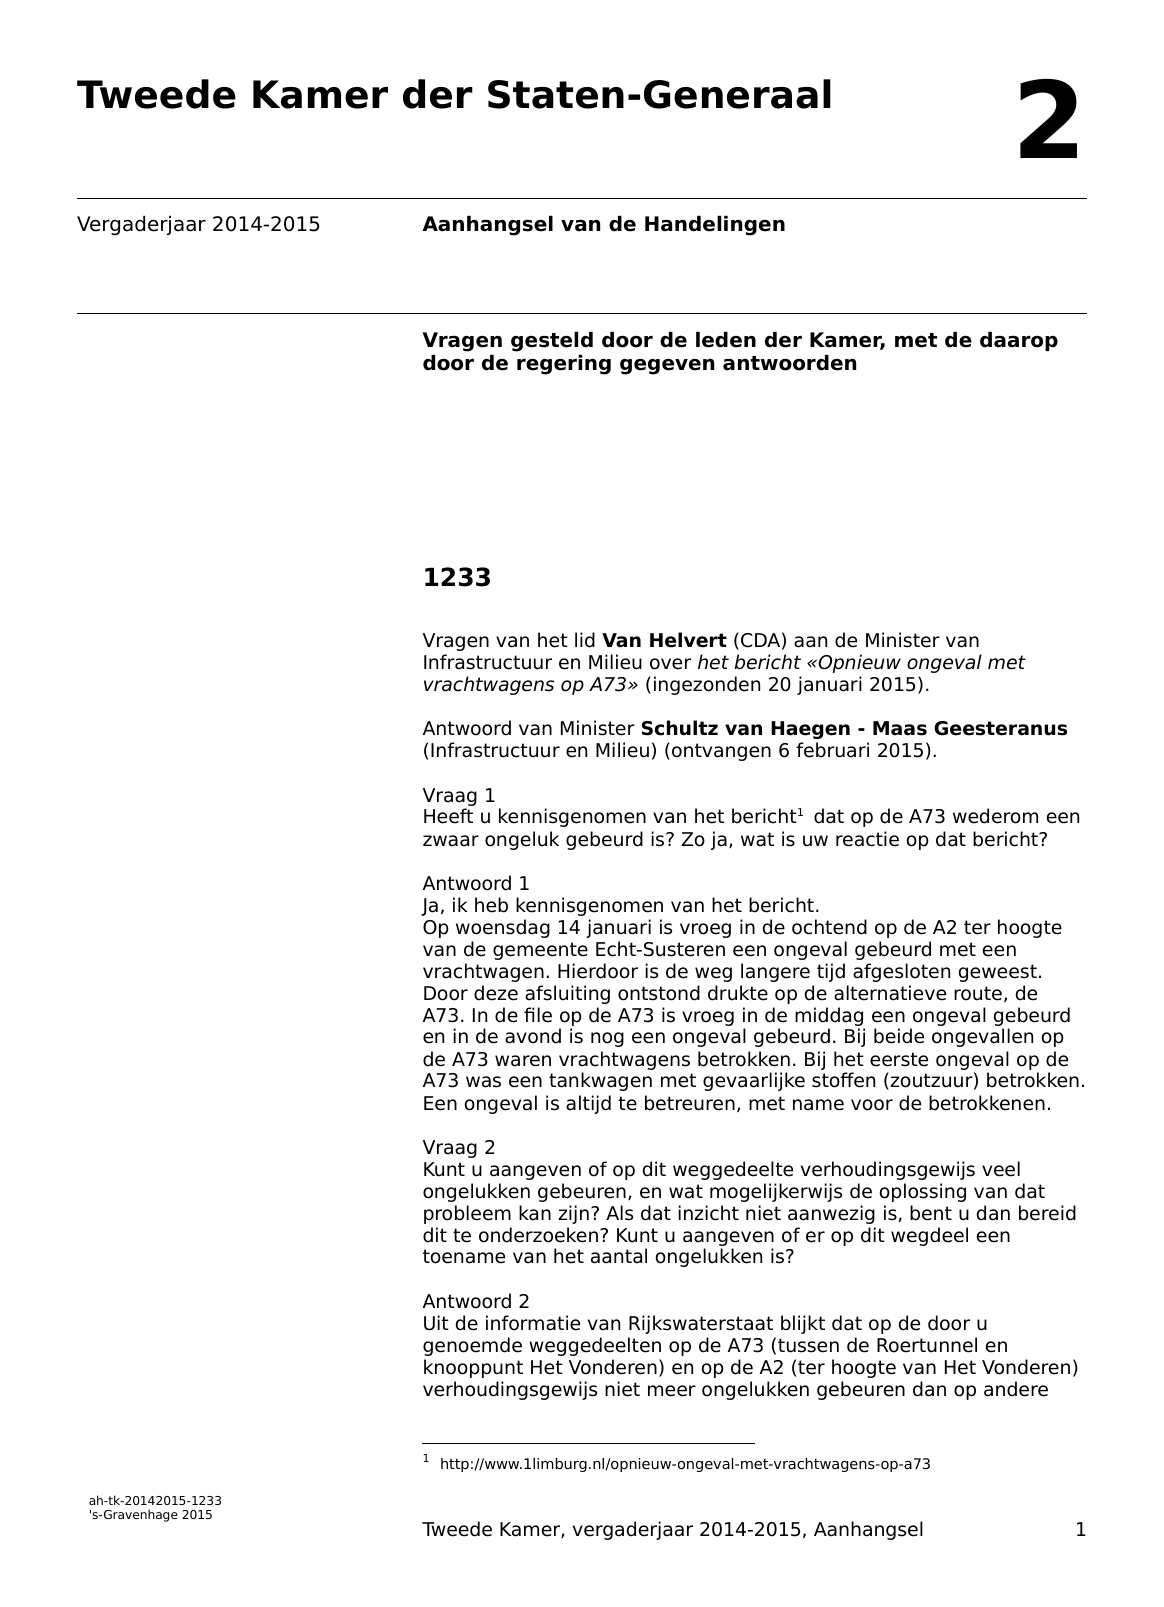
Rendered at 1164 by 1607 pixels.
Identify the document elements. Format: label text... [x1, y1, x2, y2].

text Vraag 1 [422, 784, 1087, 806]
table_header 2 [886, 59, 1087, 198]
text Ja, ik heb kennisgenomen van het bericht. [422, 894, 1087, 917]
text Vragen van het lid Van Helvert (CDA) aan de Minister van Infrastructuur en Milieu over het bericht «Opnieuw ongeval met vrachtwagens op A73» (ingezonden 20 januari 2015). [422, 630, 1087, 696]
text Antwoord 1 [422, 873, 1087, 894]
text http://www.1limburg.nl/opnieuw-ongeval-met-vrachtwagens-op-a73 [422, 1452, 1087, 1474]
text Vraag 2 [422, 1137, 1087, 1158]
table_cell Vragen gesteld door de leden der Kamer, met de daarop door de regering gegeven antwoorden [422, 314, 1087, 375]
text Een ongeval is altijd te betreuren, met name voor de betrokkenen. [422, 1092, 1087, 1114]
table_cell Vergaderjaar 2014-2015 [77, 199, 422, 313]
text Antwoord van Minister Schultz van Haegen - Maas Geesteranus (Infrastructuur en Milieu) (ontvangen 6 februari 2015). [422, 718, 1087, 762]
text Op woensdag 14 januari is vroeg in de ochtend op de A2 ter hoogte van de gemeente Echt-Susteren een ongeval gebeurd met een vrachtwagen. Hierdoor is de weg langere tijd afgesloten geweest. Door deze afsluiting ontstond drukte op de alternatieve route, de A73. In de file op de A73 is vroeg in de middag een ongeval gebeurd en in de avond is nog een ongeval gebeurd. Bij beide ongevallen op de A73 waren vrachtwagens betrokken. Bij het eerste ongeval op de A73 was een tankwagen met gevaarlijke stoffen (zoutzuur) betrokken. [422, 917, 1087, 1092]
text Uit de informatie van Rijkswaterstaat blijkt dat op de door u genoemde weggedeelten op de A73 (tussen de Roertunnel en knooppunt Het Vonderen) en op de A2 (ter hoogte van Het Vonderen) verhoudingsgewijs niet meer ongelukken gebeuren dan op andere [422, 1313, 1087, 1401]
text ah-tk-20142015-1233 [88, 1494, 323, 1508]
text Kunt u aangeven of op dit weggedeelte verhoudingsgewijs veel ongelukken gebeuren, en wat mogelijkerwijs de oplossing van dat probleem kan zijn? Als dat inzicht niet aanwezig is, bent u dan bereid dit te onderzoeken? Kunt u aangeven of er op dit wegdeel een toename van het aantal ongelukken is? [422, 1158, 1087, 1268]
table_cell Aanhangsel van de Handelingen [422, 199, 1087, 313]
text Antwoord 2 [422, 1291, 1087, 1313]
table_header Tweede Kamer der Staten-Generaal [77, 59, 886, 198]
text Heeft u kennisgenomen van het bericht dat op de A73 wederom een zwaar ongeluk gebeurd is? Zo ja, wat is uw reactie op dat bericht? [422, 806, 1087, 850]
text 's-Gravenhage 2015 [88, 1508, 323, 1522]
text 1233 [422, 563, 1087, 592]
table_cell [77, 314, 422, 375]
